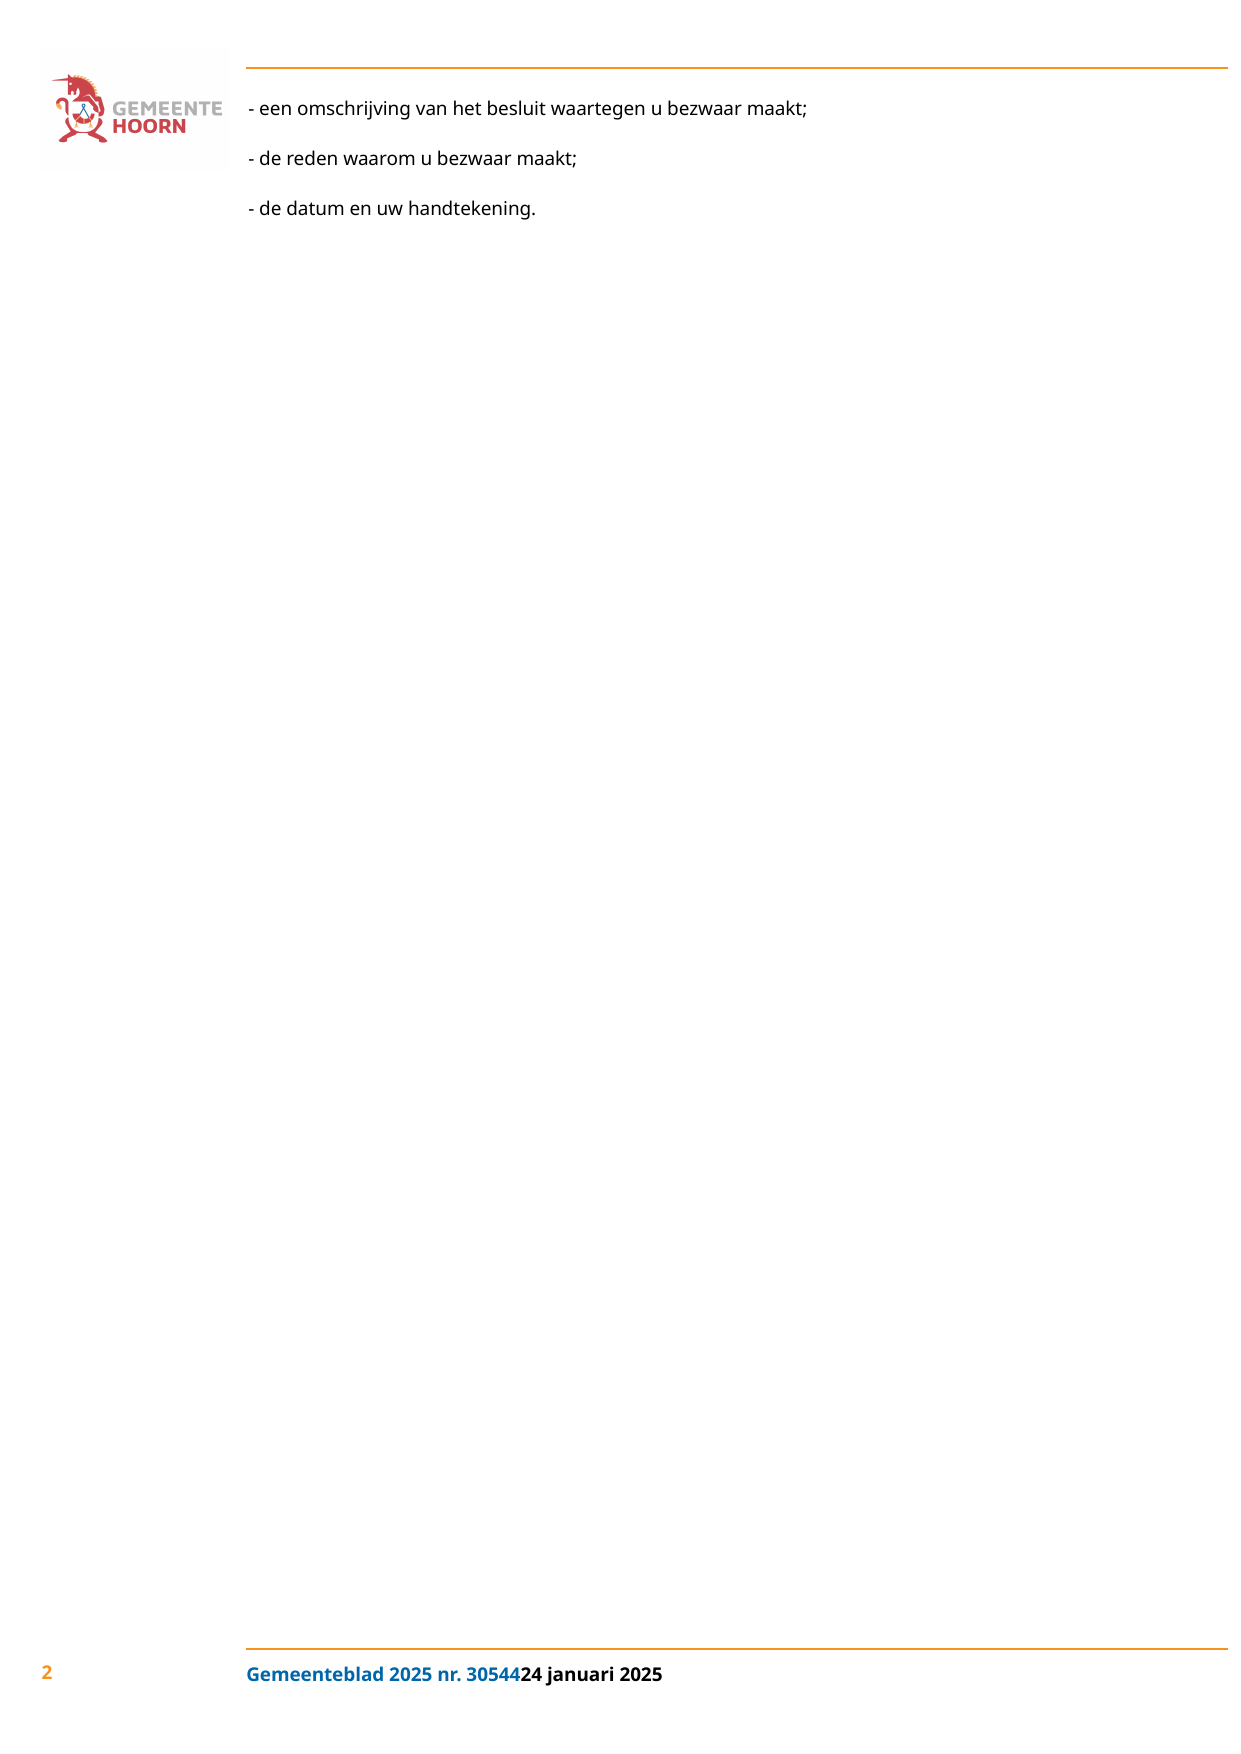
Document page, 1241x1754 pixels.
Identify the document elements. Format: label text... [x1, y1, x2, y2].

picture [41, 47, 231, 172]
text - de datum en uw handtekening. [248, 196, 1152, 221]
text - de reden waarom u bezwaar maakt; [248, 145, 1152, 171]
text - een omschrijving van het besluit waartegen u bezwaar maakt; [248, 95, 1152, 121]
